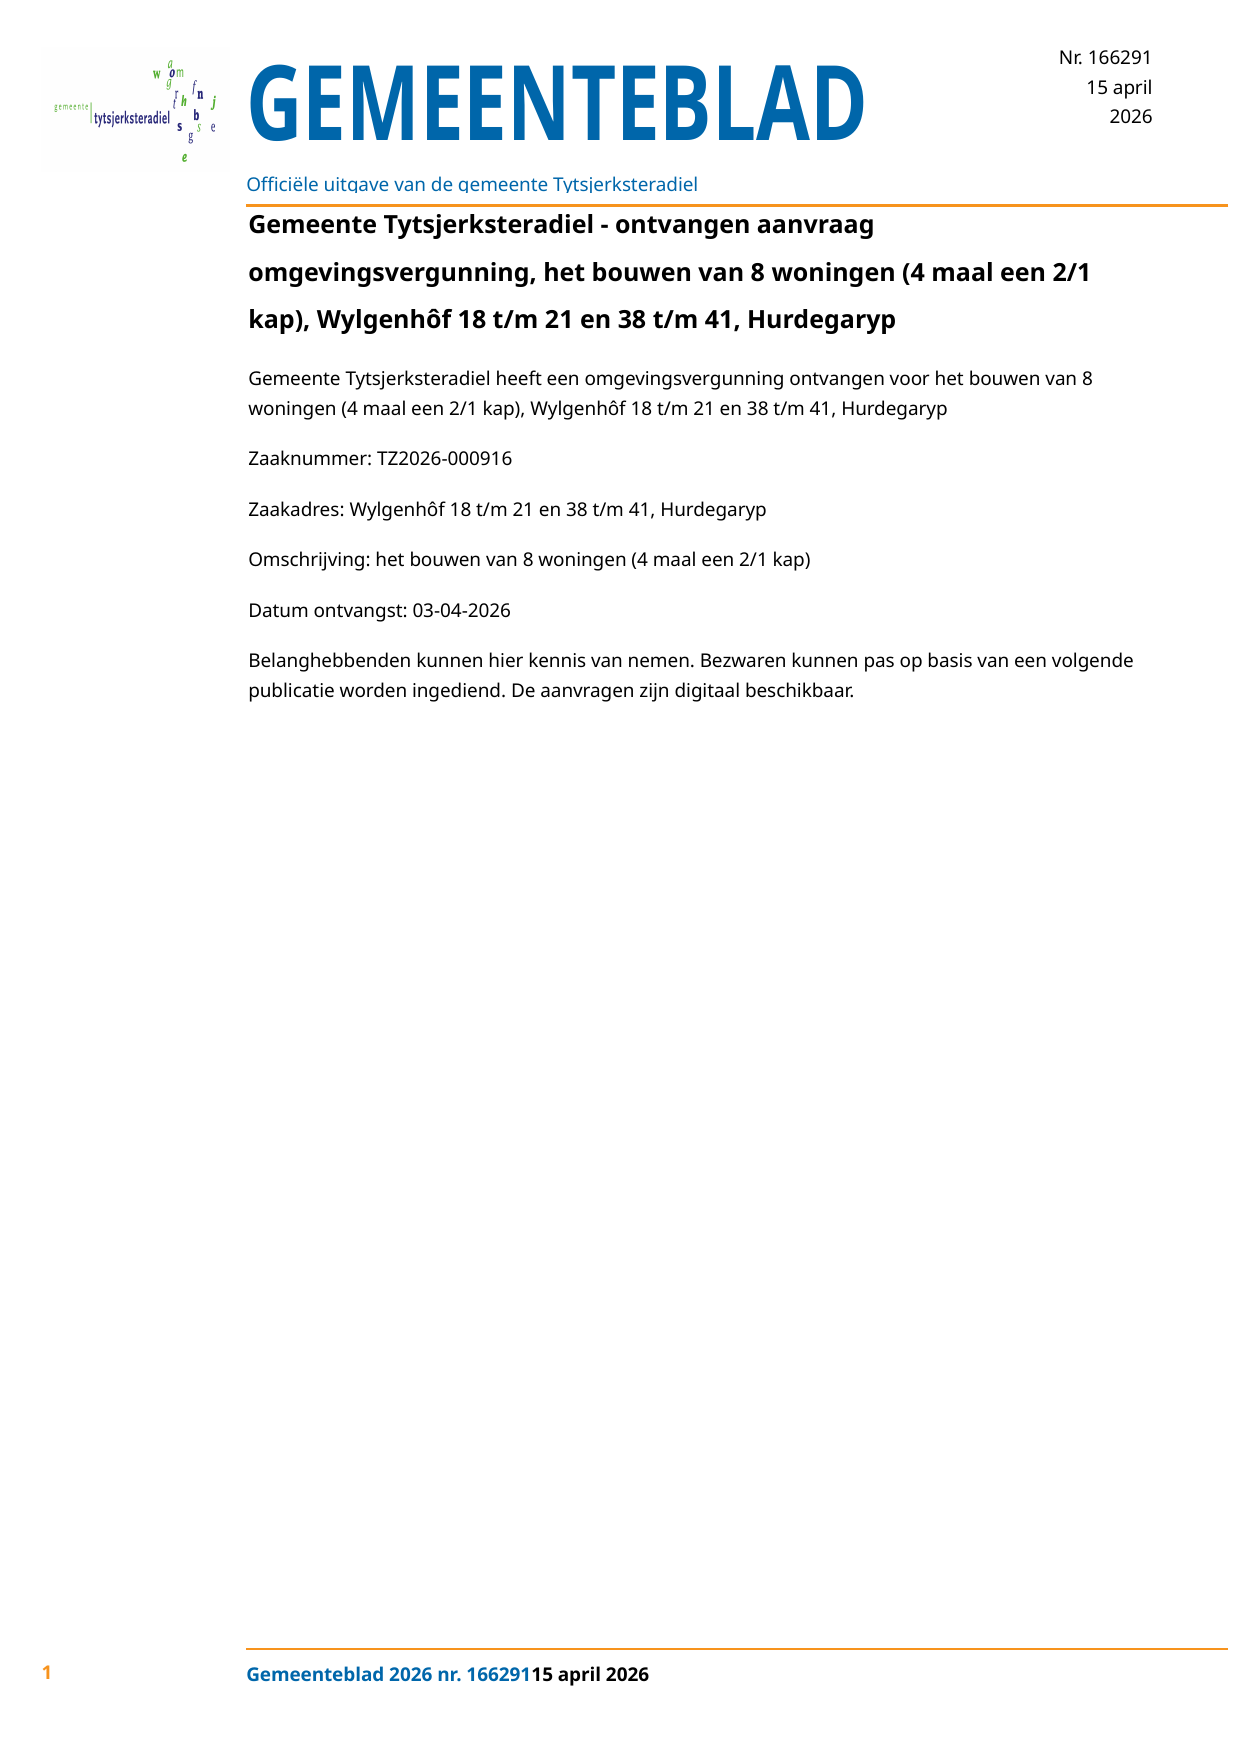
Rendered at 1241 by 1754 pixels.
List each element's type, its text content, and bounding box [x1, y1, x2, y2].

text Belanghebbenden kunnen hier kennis van nemen. Bezwaren kunnen pas op basis van een volgende publicatie worden ingediend. De aanvragen zijn digitaal beschikbaar. [248, 647, 1152, 702]
text Zaakadres: Wylgenhôf 18 t/m 21 en 38 t/m 41, Hurdegaryp [248, 496, 1152, 522]
text Zaaknummer: TZ2026-000916 [248, 446, 1152, 471]
text Datum ontvangst: 03-04-2026 [248, 597, 1152, 622]
text Omschrijving: het bouwen van 8 woningen (4 maal een 2/1 kap) [248, 546, 1152, 572]
picture [41, 47, 231, 172]
text Gemeente Tytsjerksteradiel heeft een omgevingsvergunning ontvangen voor het bouwen van 8 woningen (4 maal een 2/1 kap), Wylgenhôf 18 t/m 21 en 38 t/m 41, Hurdegaryp [248, 366, 1152, 421]
text Gemeente Tytsjerksteradiel - ontvangen aanvraag omgevingsvergunning, het bouwen van 8 woningen (4 maal een 2/1 kap), Wylgenhôf 18 t/m 21 en 38 t/m 41, Hurdegaryp [248, 207, 1152, 336]
